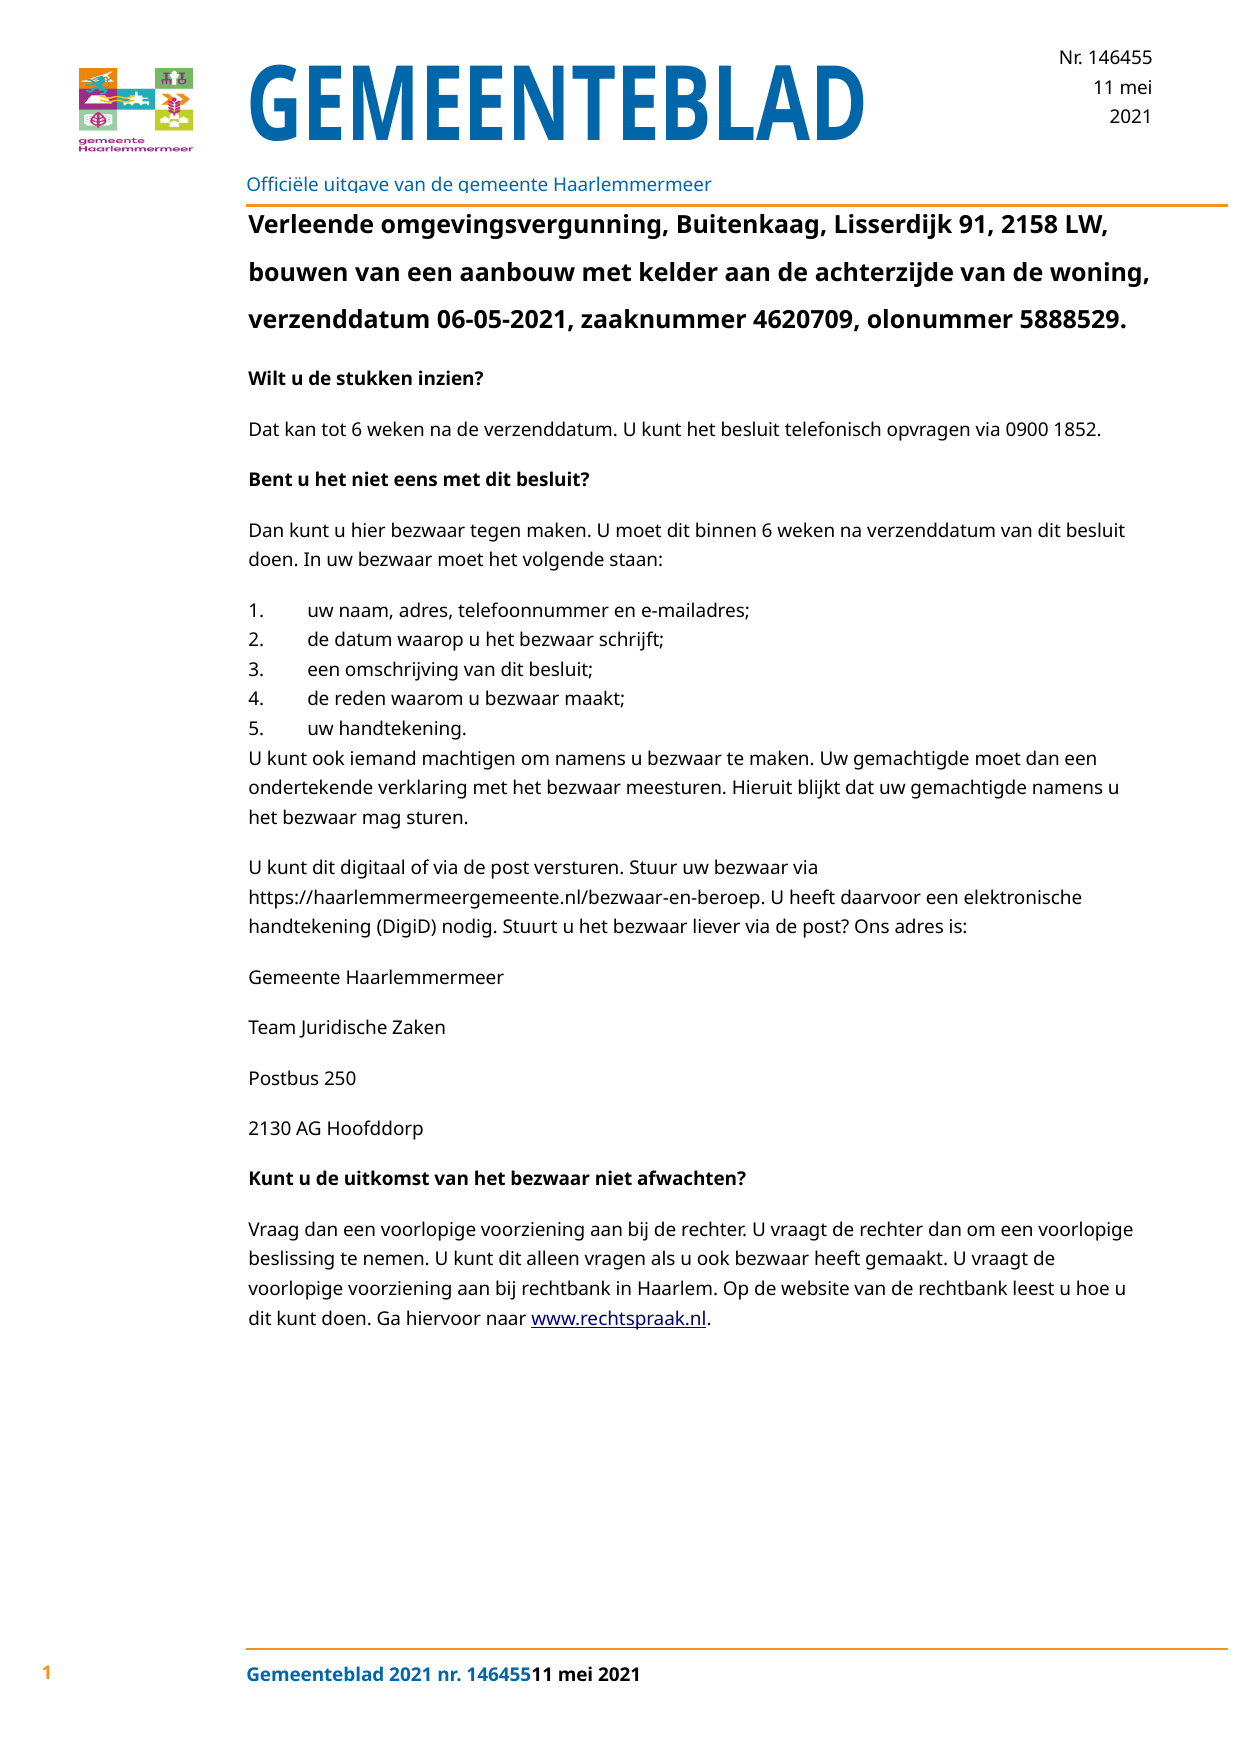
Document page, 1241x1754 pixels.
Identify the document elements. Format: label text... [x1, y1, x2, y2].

text U kunt ook iemand machtigen om namens u bezwaar te maken. Uw gemachtigde moet dan een ondertekende verklaring met het bezwaar meesturen. Hieruit blijkt dat uw gemachtigde namens u het bezwaar mag sturen. [248, 745, 1152, 829]
text 2130 AG Hoofddorp [248, 1115, 1152, 1141]
text Verleende omgevingsvergunning, Buitenkaag, Lisserdijk 91, 2158 LW, bouwen van een aanbouw met kelder aan de achterzijde van de woning, verzenddatum 06-05-2021, zaaknummer 4620709, olonummer 5888529. [248, 207, 1152, 336]
text Team Juridische Zaken [248, 1014, 1152, 1040]
picture [41, 47, 231, 172]
list de reden waarom u bezwaar maakt; [248, 686, 1152, 711]
text Kunt u de uitkomst van het bezwaar niet afwachten? [248, 1166, 1152, 1191]
text Bent u het niet eens met dit besluit? [248, 466, 1152, 492]
text Dan kunt u hier bezwaar tegen maken. U moet dit binnen 6 weken na verzenddatum van dit besluit doen. In uw bezwaar moet het volgende staan: [248, 517, 1152, 572]
text Dat kan tot 6 weken na de verzenddatum. U kunt het besluit telefonisch opvragen via 0900 1852. [248, 416, 1152, 442]
text Wilt u de stukken inzien? [248, 366, 1152, 391]
list uw handtekening. [248, 715, 1152, 741]
list een omschrijving van dit besluit; [248, 656, 1152, 682]
text Gemeente Haarlemmermeer [248, 964, 1152, 989]
text U kunt dit digitaal of via de post versturen. Stuur uw bezwaar via https://haarlemmermeergemeente.nl/bezwaar-en-beroep. U heeft daarvoor een elektronische handtekening (DigiD) nodig. Stuurt u het bezwaar liever via de post? Ons adres is: [248, 854, 1152, 939]
text Vraag dan een voorlopige voorziening aan bij de rechter. U vraagt de rechter dan om een voorlopige beslissing te nemen. U kunt dit alleen vragen als u ook bezwaar heeft gemaakt. U vraagt de voorlopige voorziening aan bij rechtbank in Haarlem. Op de website van de rechtbank leest u hoe u dit kunt doen. Ga hiervoor naar www.rechtspraak.nl. [248, 1216, 1152, 1330]
list de datum waarop u het bezwaar schrijft; [248, 626, 1152, 652]
list uw naam, adres, telefoonnummer en e-mailadres; [248, 597, 1152, 622]
text Postbus 250 [248, 1065, 1152, 1090]
